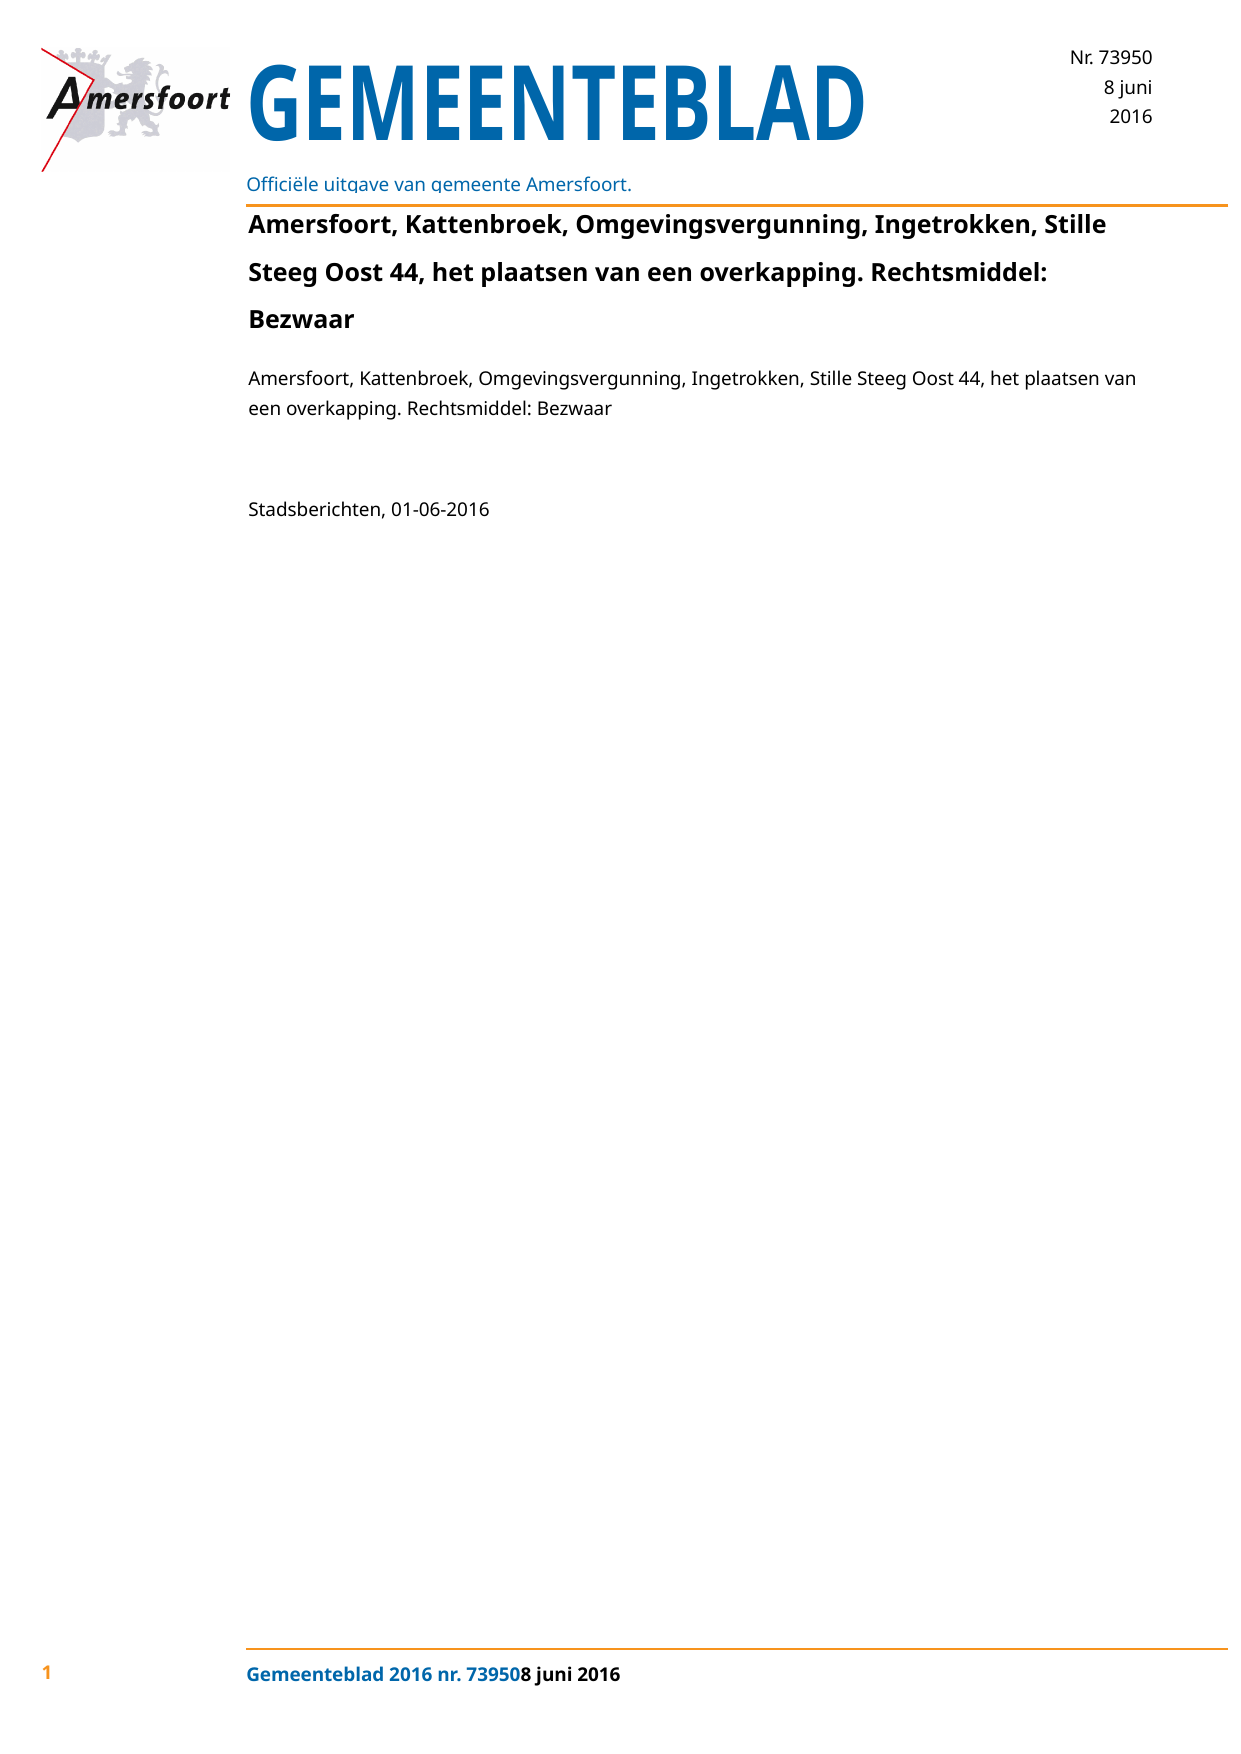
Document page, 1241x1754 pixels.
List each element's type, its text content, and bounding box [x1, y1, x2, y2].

text Amersfoort, Kattenbroek, Omgevingsvergunning, Ingetrokken, Stille Steeg Oost 44, het plaatsen van een overkapping. Rechtsmiddel: Bezwaar [248, 207, 1152, 336]
picture [41, 47, 231, 172]
text Stadsberichten, 01-06-2016 [248, 496, 1152, 522]
text Amersfoort, Kattenbroek, Omgevingsvergunning, Ingetrokken, Stille Steeg Oost 44, het plaatsen van een overkapping. Rechtsmiddel: Bezwaar [248, 366, 1152, 421]
